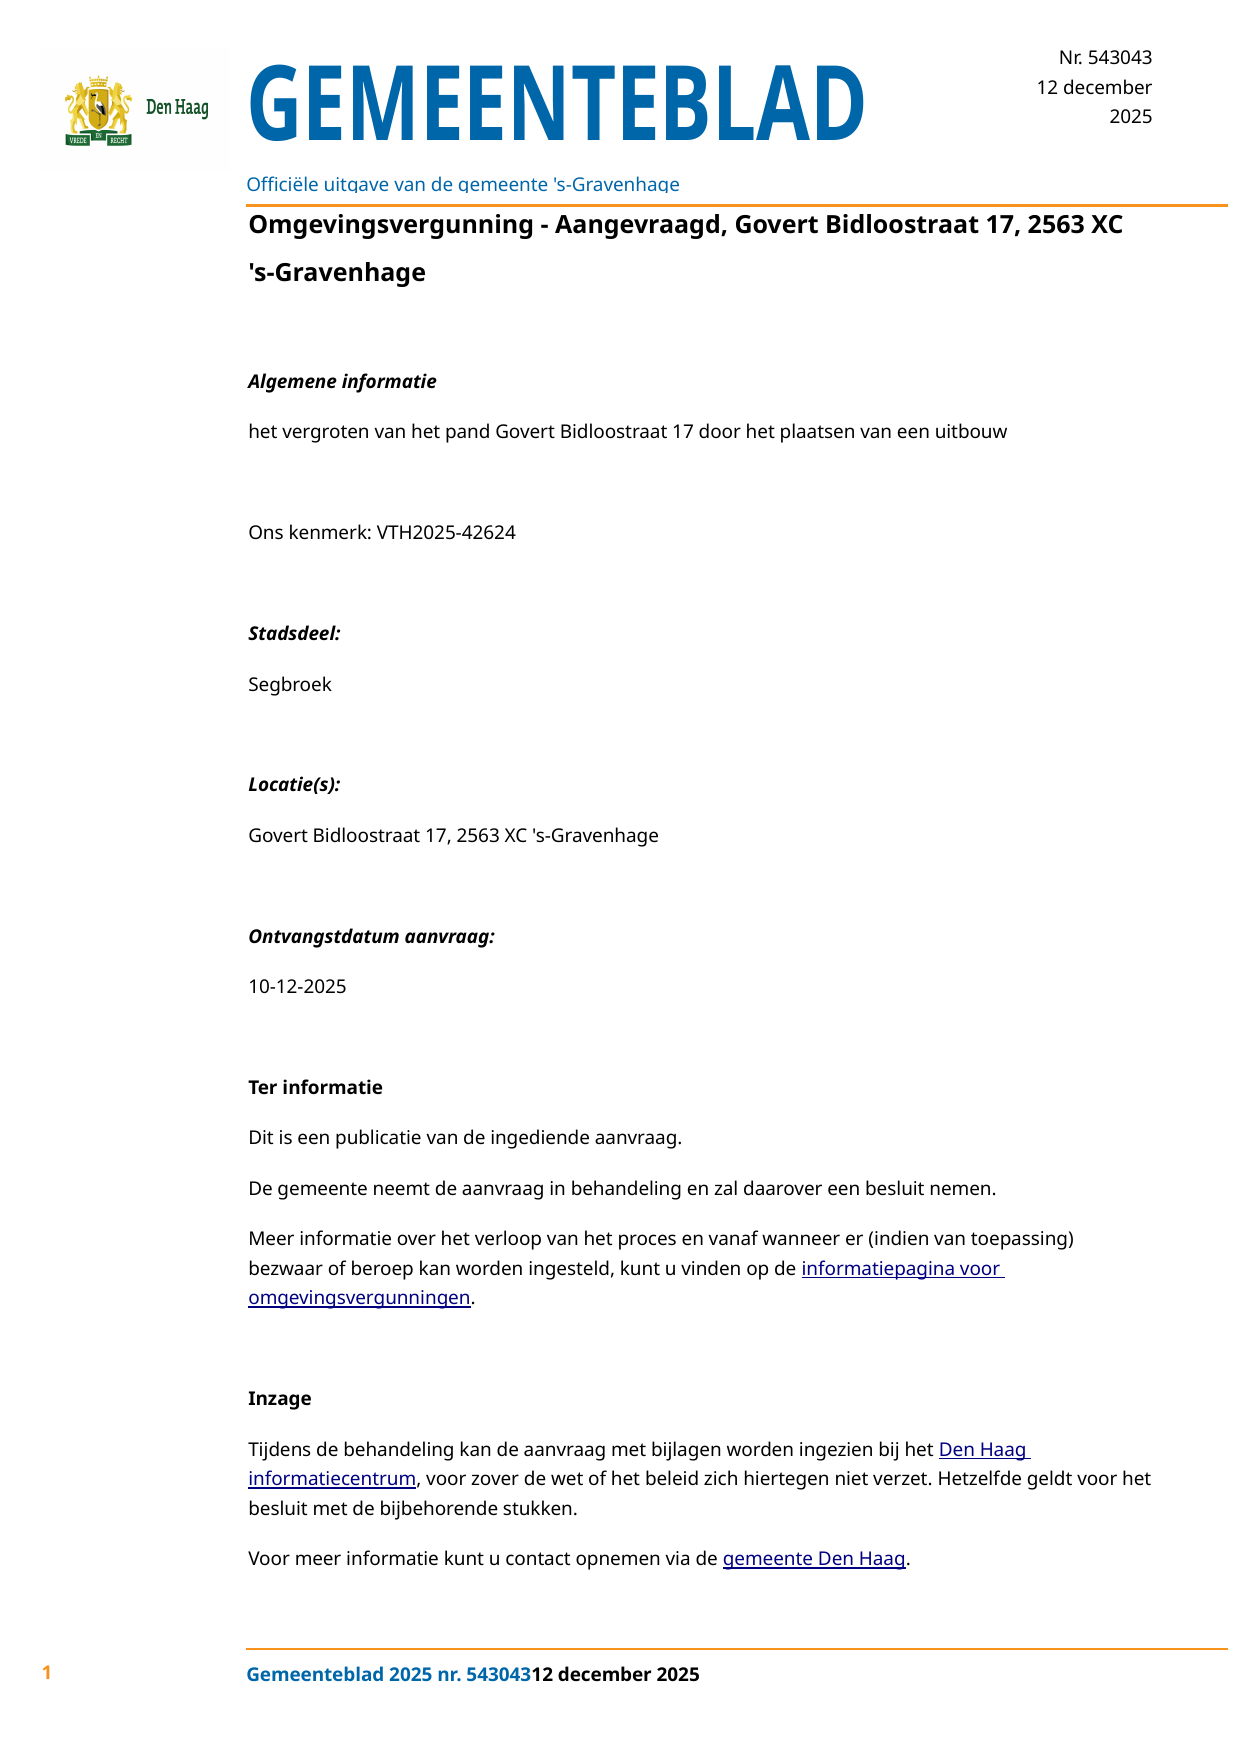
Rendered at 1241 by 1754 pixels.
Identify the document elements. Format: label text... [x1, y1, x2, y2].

text Govert Bidloostraat 17, 2563 XC 's-Gravenhage [248, 822, 1152, 848]
text Inzage [248, 1385, 1152, 1411]
text Ontvangstdatum aanvraag: [248, 923, 1152, 949]
text Ons kenmerk: VTH2025-42624 [248, 519, 1152, 545]
text Stadsdeel: [248, 620, 1152, 646]
text Omgevingsvergunning - Aangevraagd, Govert Bidloostraat 17, 2563 XC 's-Gravenhage [248, 207, 1152, 288]
picture [41, 47, 231, 172]
text 10-12-2025 [248, 973, 1152, 999]
text Segbroek [248, 671, 1152, 697]
text Meer informatie over het verloop van het proces en vanaf wanneer er (indien van toepassing) bezwaar of beroep kan worden ingesteld, kunt u vinden op de informatiepagina voor omgevingsvergunningen. [248, 1225, 1152, 1310]
text Tijdens de behandeling kan de aanvraag met bijlagen worden ingezien bij het Den Haag informatiecentrum, voor zover de wet of het beleid zich hiertegen niet verzet. Hetzelfde geldt voor het besluit met de bijbehorende stukken. [248, 1436, 1152, 1521]
text Algemene informatie [248, 368, 1152, 394]
text Dit is een publicatie van de ingediende aanvraag. [248, 1124, 1152, 1150]
text Locatie(s): [248, 772, 1152, 797]
text het vergroten van het pand Govert Bidloostraat 17 door het plaatsen van een uitbouw [248, 419, 1152, 444]
text Ter informatie [248, 1074, 1152, 1100]
text De gemeente neemt de aanvraag in behandeling en zal daarover een besluit nemen. [248, 1175, 1152, 1201]
text Voor meer informatie kunt u contact opnemen via de gemeente Den Haag. [248, 1545, 1152, 1571]
